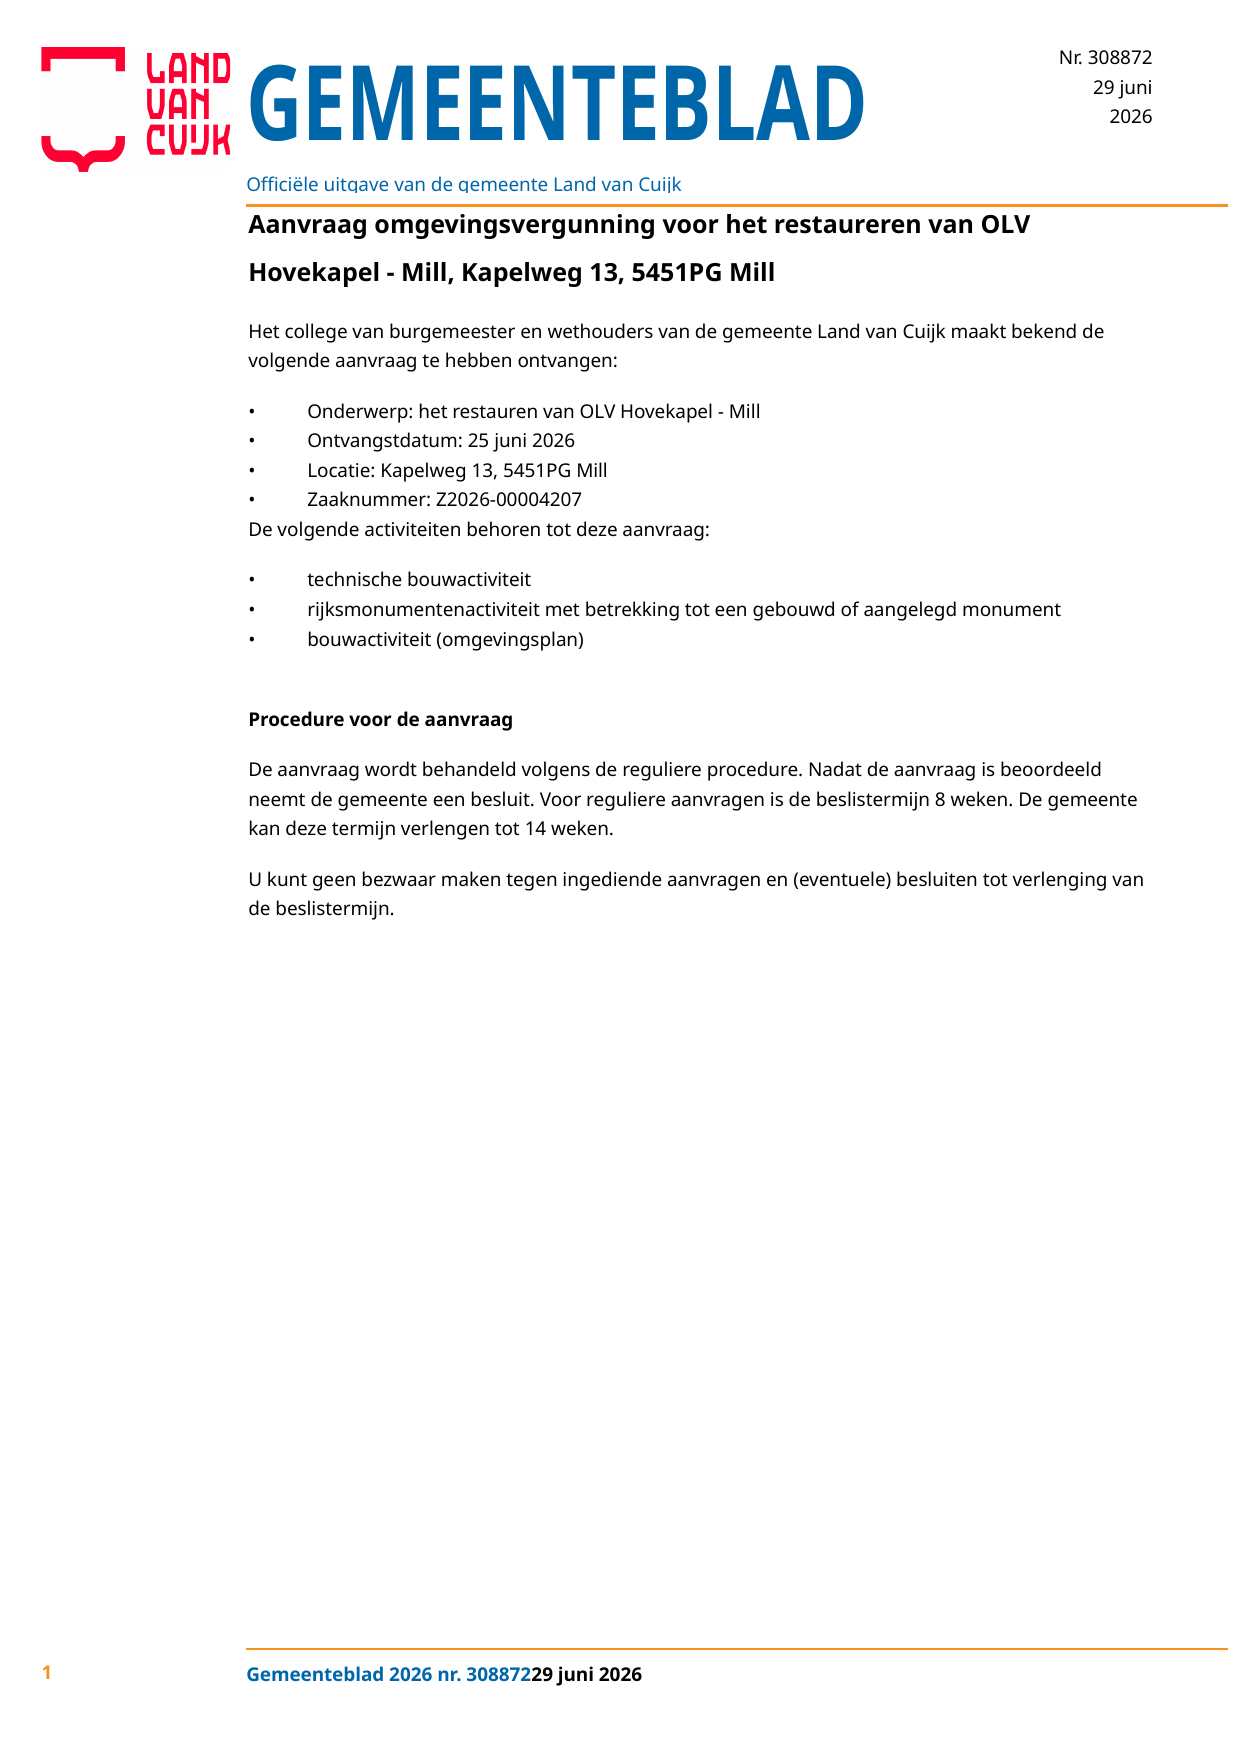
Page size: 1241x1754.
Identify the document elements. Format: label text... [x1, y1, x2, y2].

text Procedure voor de aanvraag [248, 706, 1152, 732]
list Ontvangstdatum: 25 juni 2026 [248, 427, 1152, 453]
text Aanvraag omgevingsvergunning voor het restaureren van OLV Hovekapel - Mill, Kapelweg 13, 5451PG Mill [248, 207, 1152, 288]
picture [41, 47, 231, 172]
list Locatie: Kapelweg 13, 5451PG Mill [248, 457, 1152, 483]
list rijksmonumentenactiviteit met betrekking tot een gebouwd of aangelegd monument [248, 596, 1152, 622]
list Onderwerp: het restauren van OLV Hovekapel - Mill [248, 398, 1152, 424]
list Zaaknummer: Z2026-00004207 [248, 487, 1152, 512]
list technische bouwactiviteit [248, 567, 1152, 592]
text De aanvraag wordt behandeld volgens de reguliere procedure. Nadat de aanvraag is beoordeeld neemt de gemeente een besluit. Voor reguliere aanvragen is de beslistermijn 8 weken. De gemeente kan deze termijn verlengen tot 14 weken. [248, 756, 1152, 841]
list bouwactiviteit (omgevingsplan) [248, 626, 1152, 652]
text Het college van burgemeester en wethouders van de gemeente Land van Cuijk maakt bekend de volgende aanvraag te hebben ontvangen: [248, 318, 1152, 373]
text De volgende activiteiten behoren tot deze aanvraag: [248, 516, 1152, 542]
text U kunt geen bezwaar maken tegen ingediende aanvragen en (eventuele) besluiten tot verlenging van de beslistermijn. [248, 866, 1152, 921]
